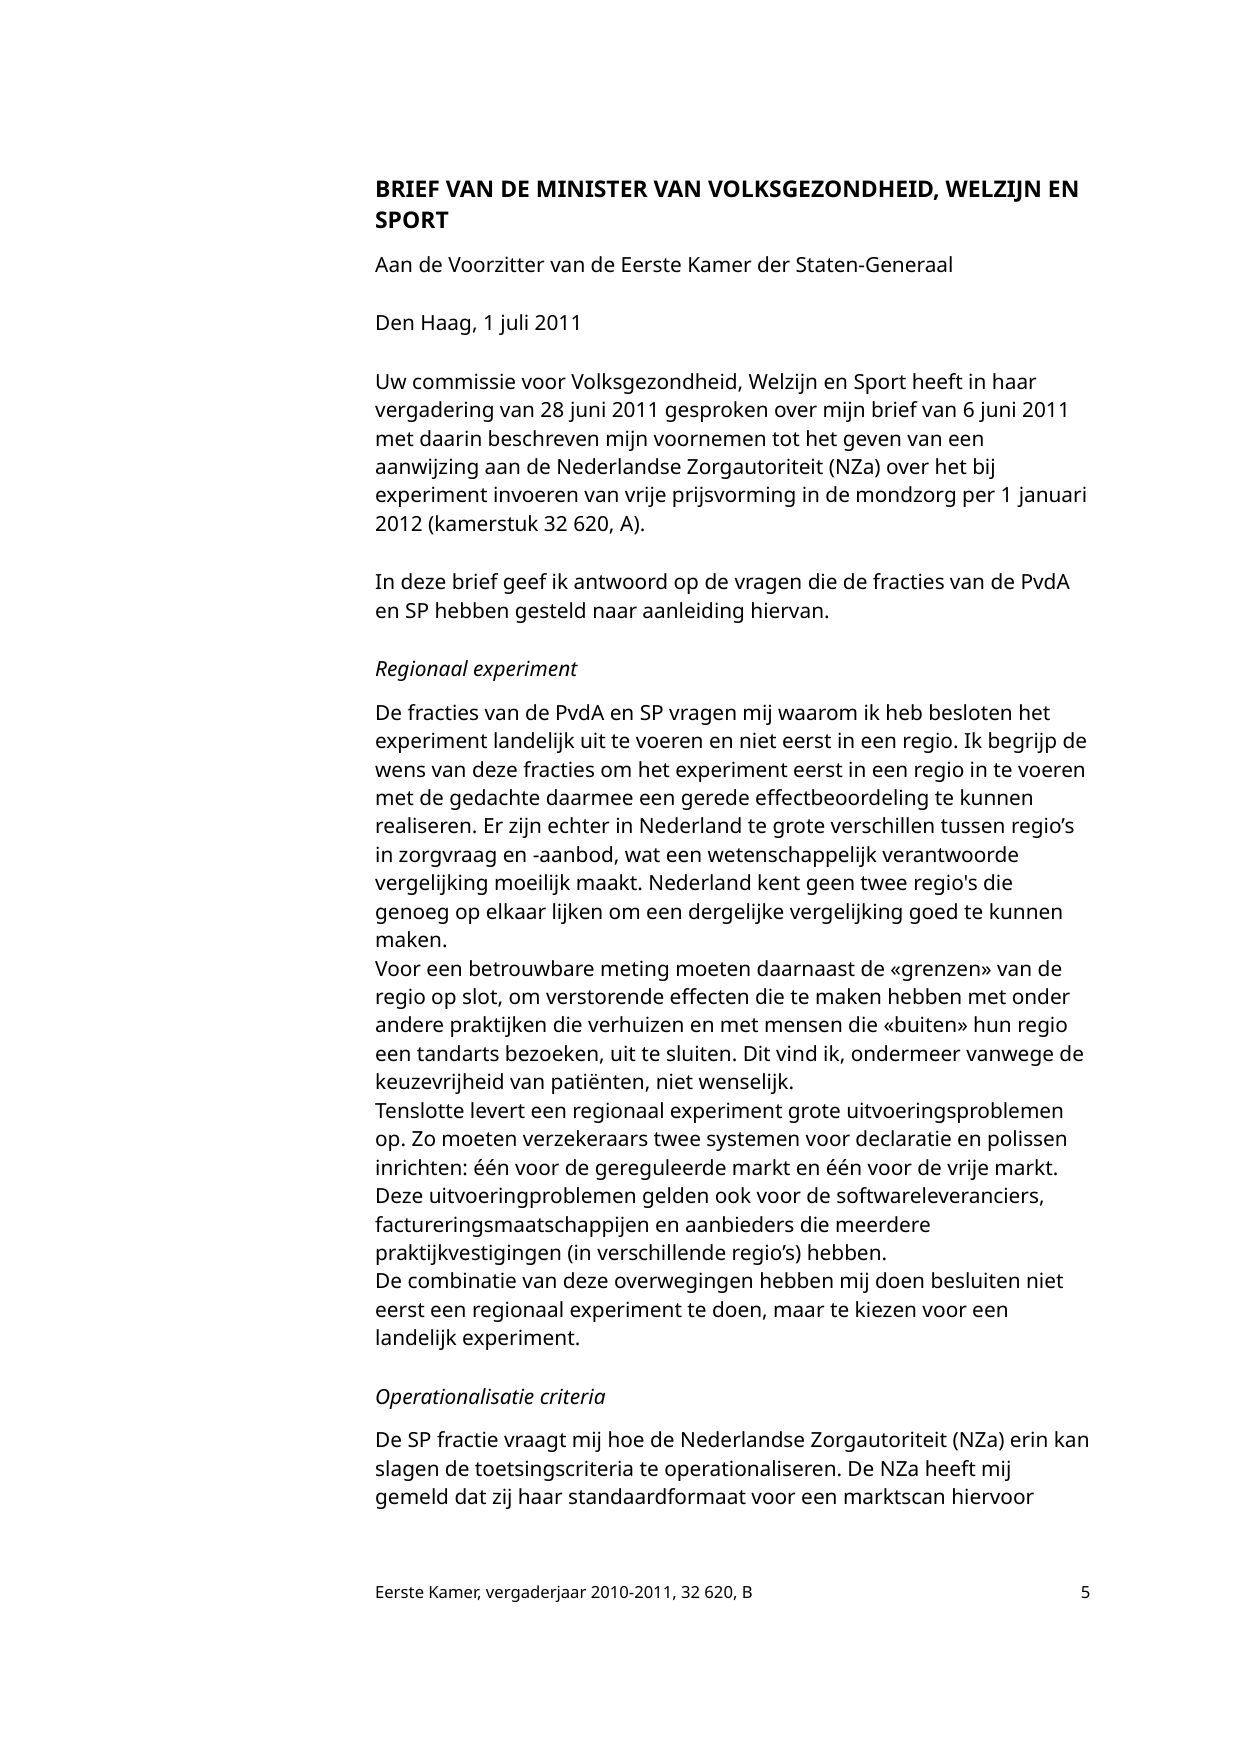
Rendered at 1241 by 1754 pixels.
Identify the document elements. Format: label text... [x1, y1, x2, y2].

text Regionaal experiment [375, 654, 1090, 683]
text Tenslotte levert een regionaal experiment grote uitvoeringsproblemen op. Zo moeten verzekeraars twee systemen voor declaratie en polissen inrichten: één voor de gereguleerde markt en één voor de vrije markt. Deze uitvoeringproblemen gelden ook voor de softwareleveranciers, factureringsmaatschappijen en aanbieders die meerdere praktijkvestigingen (in verschillende regio’s) hebben. [375, 1096, 1090, 1267]
text Aan de Voorzitter van de Eerste Kamer der Staten-Generaal [375, 250, 1090, 278]
text Uw commissie voor Volksgezondheid, Welzijn en Sport heeft in haar vergadering van 28 juni 2011 gesproken over mijn brief van 6 juni 2011 met daarin beschreven mijn voornemen tot het geven van een aanwijzing aan de Nederlandse Zorgautoriteit (NZa) over het bij experiment invoeren van vrije prijsvorming in de mondzorg per 1 januari 2012 (kamerstuk 32 620, A). [375, 367, 1090, 537]
text De fracties van de PvdA en SP vragen mij waarom ik heb besloten het experiment landelijk uit te voeren en niet eerst in een regio. Ik begrijp de wens van deze fracties om het experiment eerst in een regio in te voeren met de gedachte daarmee een gerede effectbeoordeling te kunnen realiseren. Er zijn echter in Nederland te grote verschillen tussen regio’s in zorgvraag en -aanbod, wat een wetenschappelijk verantwoorde vergelijking moeilijk maakt. Nederland kent geen twee regio's die genoeg op elkaar lijken om een dergelijke vergelijking goed te kunnen maken. [375, 698, 1090, 954]
text Voor een betrouwbare meting moeten daarnaast de «grenzen» van de regio op slot, om verstorende effecten die te maken hebben met onder andere praktijken die verhuizen en met mensen die «buiten» hun regio een tandarts bezoeken, uit te sluiten. Dit vind ik, ondermeer vanwege de keuzevrijheid van patiënten, niet wenselijk. [375, 954, 1090, 1096]
text De SP fractie vraagt mij hoe de Nederlandse Zorgautoriteit (NZa) erin kan slagen de toetsingscriteria te operationaliseren. De NZa heeft mij gemeld dat zij haar standaardformaat voor een marktscan hiervoor [375, 1425, 1090, 1511]
text In deze brief geef ik antwoord op de vragen die de fracties van de PvdA en SP hebben gesteld naar aanleiding hiervan. [375, 567, 1090, 624]
text De combinatie van deze overwegingen hebben mij doen besluiten niet eerst een regionaal experiment te doen, maar te kiezen voor een landelijk experiment. [375, 1267, 1090, 1352]
text Operationalisatie criteria [375, 1382, 1090, 1410]
text Den Haag, 1 juli 2011 [375, 308, 1090, 337]
subtitle BRIEF VAN DE MINISTER VAN VOLKSGEZONDHEID, WELZIJN EN SPORT [375, 172, 1090, 235]
